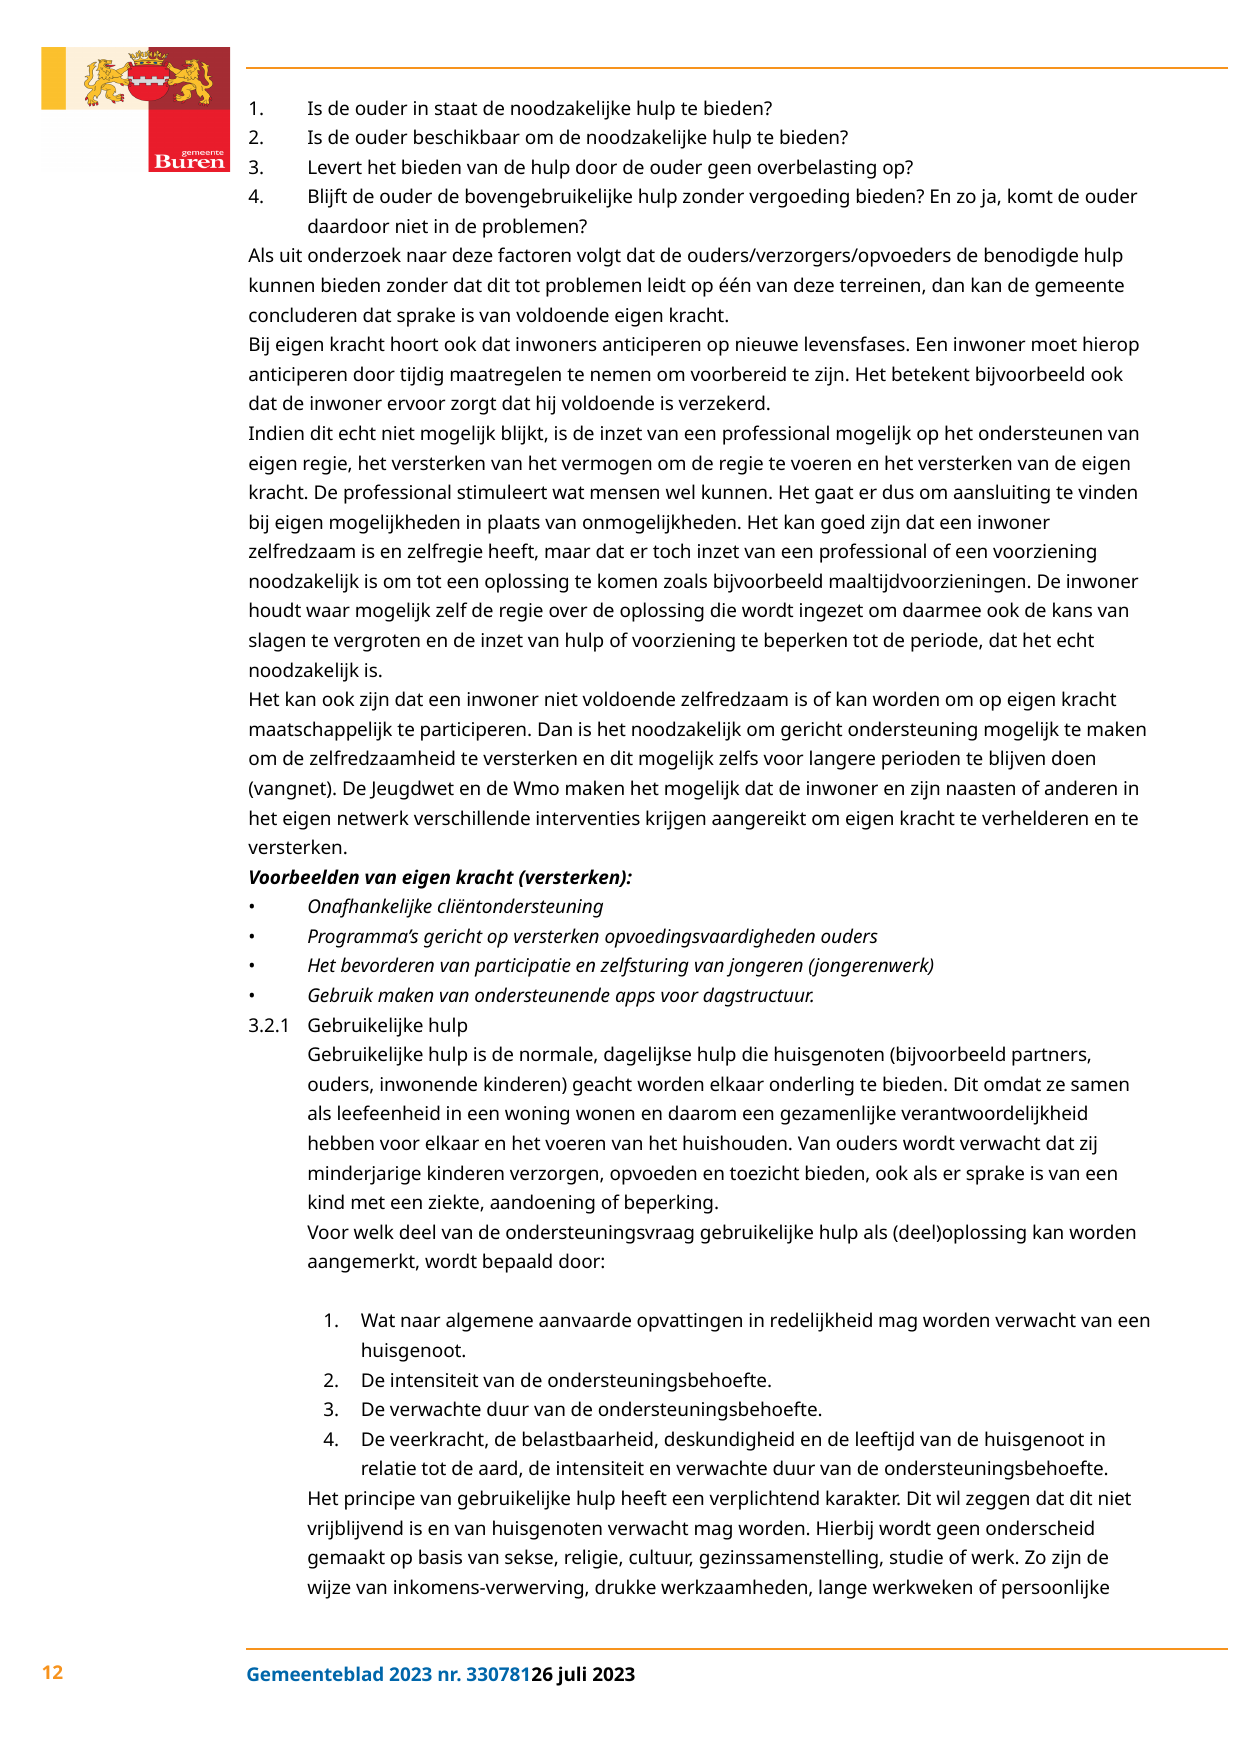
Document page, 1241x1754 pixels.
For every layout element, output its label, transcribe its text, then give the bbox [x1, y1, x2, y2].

list De veerkracht, de belastbaarheid, deskundigheid en de leeftijd van de huisgenoot in relatie tot de aard, de intensiteit en verwachte duur van de ondersteuningsbehoefte. [323, 1426, 1152, 1481]
text Indien dit echt niet mogelijk blijkt, is de inzet van een professional mogelijk op het ondersteunen van eigen regie, het versterken van het vermogen om de regie te voeren en het versterken van de eigen kracht. De professional stimuleert wat mensen wel kunnen. Het gaat er dus om aansluiting te vinden bij eigen mogelijkheden in plaats van onmogelijkheden. Het kan goed zijn dat een inwoner zelfredzaam is en zelfregie heeft, maar dat er toch inzet van een professional of een voorziening noodzakelijk is om tot een oplossing te komen zoals bijvoorbeeld maaltijdvoorzieningen. De inwoner houdt waar mogelijk zelf de regie over de oplossing die wordt ingezet om daarmee ook de kans van slagen te vergroten en de inzet van hulp of voorziening te beperken tot de periode, dat het echt noodzakelijk is. [248, 420, 1152, 683]
list De verwachte duur van de ondersteuningsbehoefte. [323, 1396, 1152, 1422]
list Is de ouder beschikbaar om de noodzakelijke hulp te bieden? [248, 124, 1152, 150]
list Onafhankelijke cliëntondersteuning [248, 893, 1152, 919]
list Programma’s gericht op versterken opvoedingsvaardigheden ouders [248, 923, 1152, 949]
list Levert het bieden van de hulp door de ouder geen overbelasting op? [248, 154, 1152, 180]
list Gebruikelijke hulp is de normale, dagelijkse hulp die huisgenoten (bijvoorbeeld partners, ouders, inwonende kinderen) geacht worden elkaar onderling te bieden. Dit omdat ze samen als leefeenheid in een woning wonen en daarom een gezamenlijke verantwoordelijkheid hebben voor elkaar en het voeren van het huishouden. Van ouders wordt verwacht dat zij minderjarige kinderen verzorgen, opvoeden en toezicht bieden, ook als er sprake is van een kind met een ziekte, aandoening of beperking. [248, 1041, 1152, 1215]
list Is de ouder in staat de noodzakelijke hulp te bieden? [248, 95, 1152, 121]
list Gebruikelijke hulp [248, 1012, 1152, 1038]
list Gebruik maken van ondersteunende apps voor dagstructuur. [248, 982, 1152, 1008]
text Als uit onderzoek naar deze factoren volgt dat de ouders/verzorgers/opvoeders de benodigde hulp kunnen bieden zonder dat dit tot problemen leidt op één van deze terreinen, dan kan de gemeente concluderen dat sprake is van voldoende eigen kracht. [248, 243, 1152, 328]
list De intensiteit van de ondersteuningsbehoefte. [323, 1367, 1152, 1393]
list Voor welk deel van de ondersteuningsvraag gebruikelijke hulp als (deel)oplossing kan worden aangemerkt, wordt bepaald door: [248, 1219, 1152, 1274]
text Bij eigen kracht hoort ook dat inwoners anticiperen op nieuwe levensfases. Een inwoner moet hierop anticiperen door tijdig maatregelen te nemen om voorbereid te zijn. Het betekent bijvoorbeeld ook dat de inwoner ervoor zorgt dat hij voldoende is verzekerd. [248, 331, 1152, 416]
list Het principe van gebruikelijke hulp heeft een verplichtend karakter. Dit wil zeggen dat dit niet vrijblijvend is en van huisgenoten verwacht mag worden. Hierbij wordt geen onderscheid gemaakt op basis van sekse, religie, cultuur, gezinssamenstelling, studie of werk. Zo zijn de wijze van inkomens-verwerving, drukke werkzaamheden, lange werkweken of persoonlijke [248, 1485, 1152, 1600]
list Blijft de ouder de bovengebruikelijke hulp zonder vergoeding bieden? En zo ja, komt de ouder daardoor niet in de problemen? [248, 183, 1152, 239]
picture [41, 47, 231, 172]
list Wat naar algemene aanvaarde opvattingen in redelijkheid mag worden verwacht van een huisgenoot. [323, 1308, 1152, 1363]
list Het bevorderen van participatie en zelfsturing van jongeren (jongerenwerk) [248, 953, 1152, 978]
text Voorbeelden van eigen kracht (versterken): [248, 864, 1152, 890]
text Het kan ook zijn dat een inwoner niet voldoende zelfredzaam is of kan worden om op eigen kracht maatschappelijk te participeren. Dan is het noodzakelijk om gericht ondersteuning mogelijk te maken om de zelfredzaamheid te versterken en dit mogelijk zelfs voor langere perioden te blijven doen (vangnet). De Jeugdwet en de Wmo maken het mogelijk dat de inwoner en zijn naasten of anderen in het eigen netwerk verschillende interventies krijgen aangereikt om eigen kracht te verhelderen en te versterken. [248, 686, 1152, 860]
